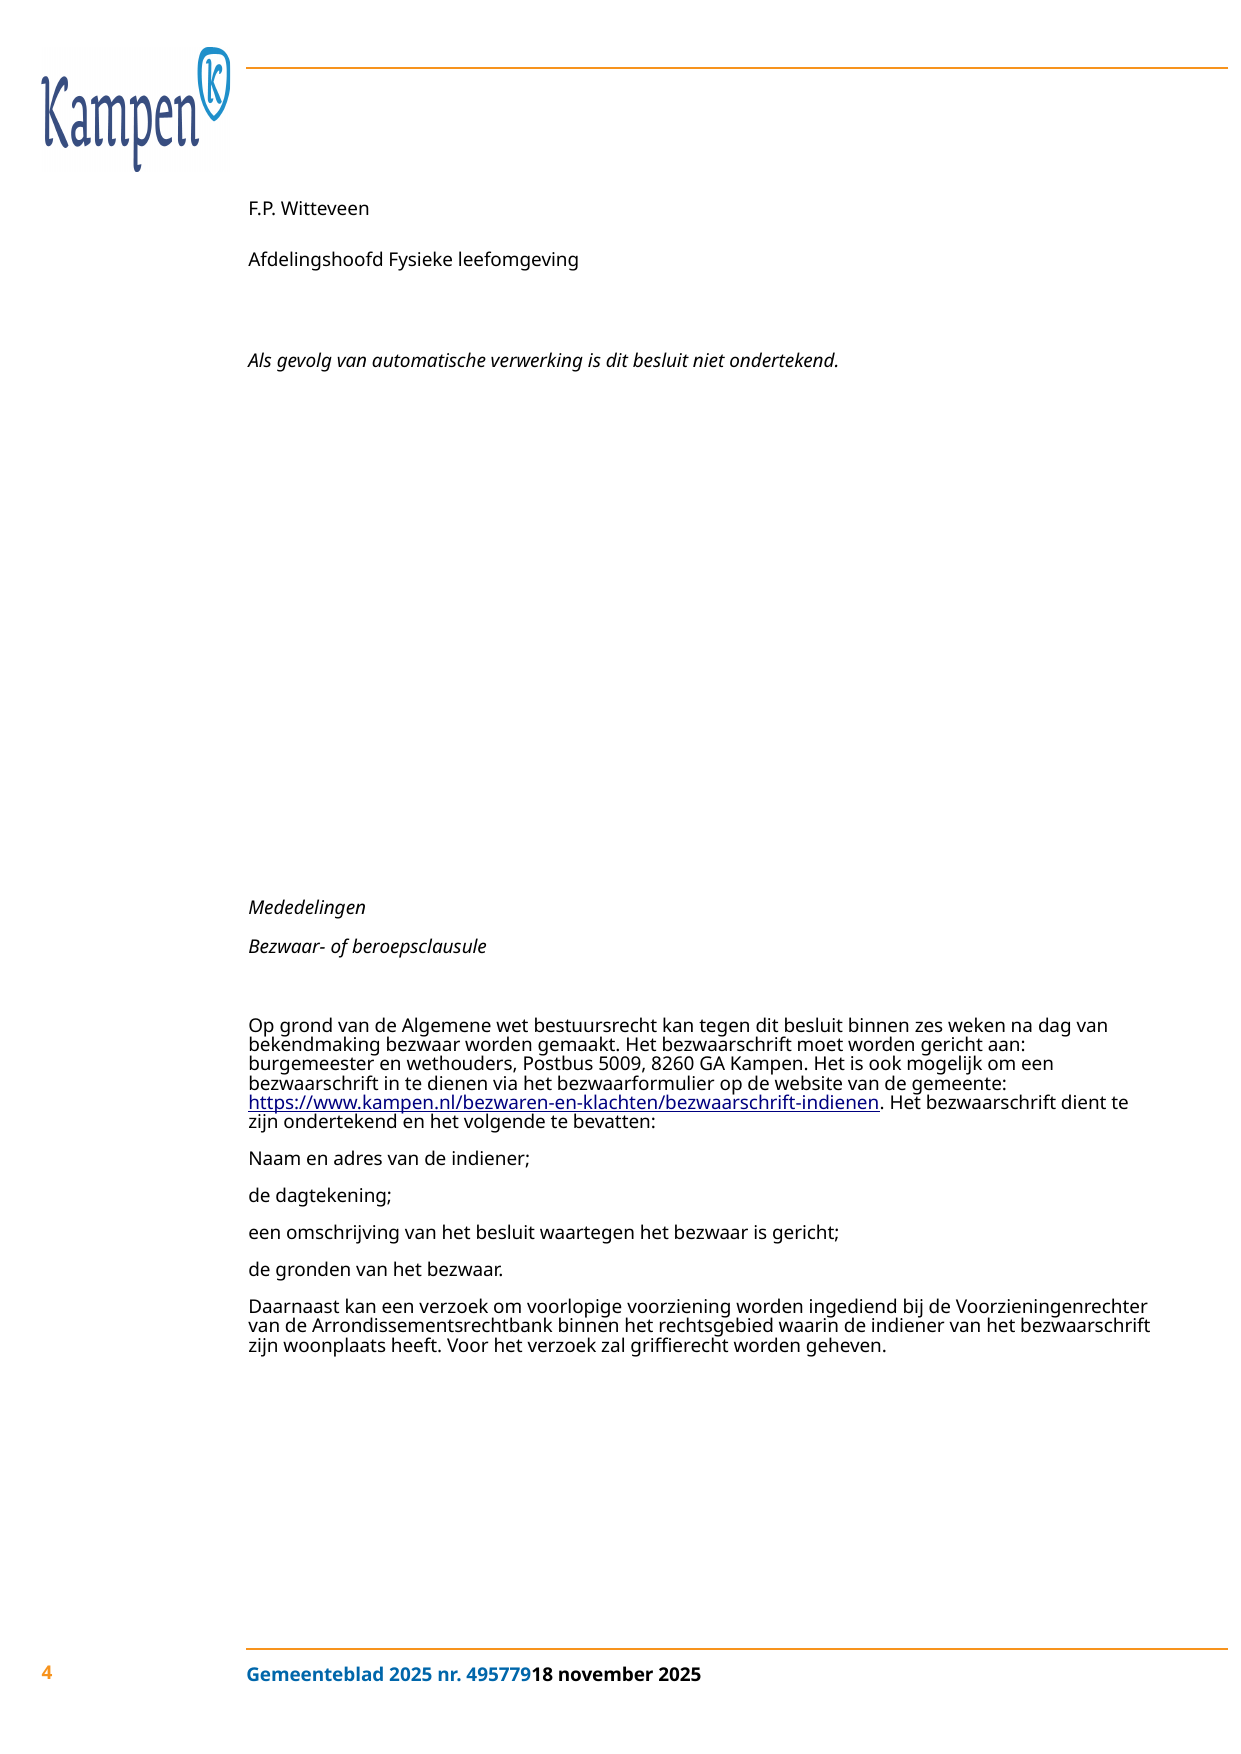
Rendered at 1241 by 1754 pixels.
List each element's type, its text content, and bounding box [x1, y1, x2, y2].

text een omschrijving van het besluit waartegen het bezwaar is gericht; [248, 1224, 1152, 1243]
text Naam en adres van de indiener; [248, 1150, 1152, 1169]
text Daarnaast kan een verzoek om voorlopige voorziening worden ingediend bij de Voorzieningenrechter van de Arrondissementsrechtbank binnen het rechtsgebied waarin de indiener van het bezwaarschrift zijn woonplaats heeft. Voor het verzoek zal griffierecht worden geheven. [248, 1298, 1152, 1356]
text Bezwaar- of beroepsclausule [248, 933, 1152, 959]
text Als gevolg van automatische verwerking is dit besluit niet ondertekend. [248, 347, 1152, 373]
text de dagtekening; [248, 1187, 1152, 1206]
text de gronden van het bezwaar. [248, 1261, 1152, 1280]
text F.P. Witteveen [248, 196, 1152, 221]
picture [41, 47, 231, 172]
text Mededelingen [248, 894, 1152, 920]
text Afdelingshoofd Fysieke leefomgeving [248, 246, 1152, 272]
text Op grond van de Algemene wet bestuursrecht kan tegen dit besluit binnen zes weken na dag van bekendmaking bezwaar worden gemaakt. Het bezwaarschrift moet worden gericht aan: burgemeester en wethouders, Postbus 5009, 8260 GA Kampen. Het is ook mogelijk om een bezwaarschrift in te dienen via het bezwaarformulier op de website van de gemeente: https://www.kampen.nl/bezwaren-en-klachten/bezwaarschrift-indienen. Het bezwaarschrift dient te zijn ondertekend en het volgende te bevatten: [248, 1017, 1152, 1132]
